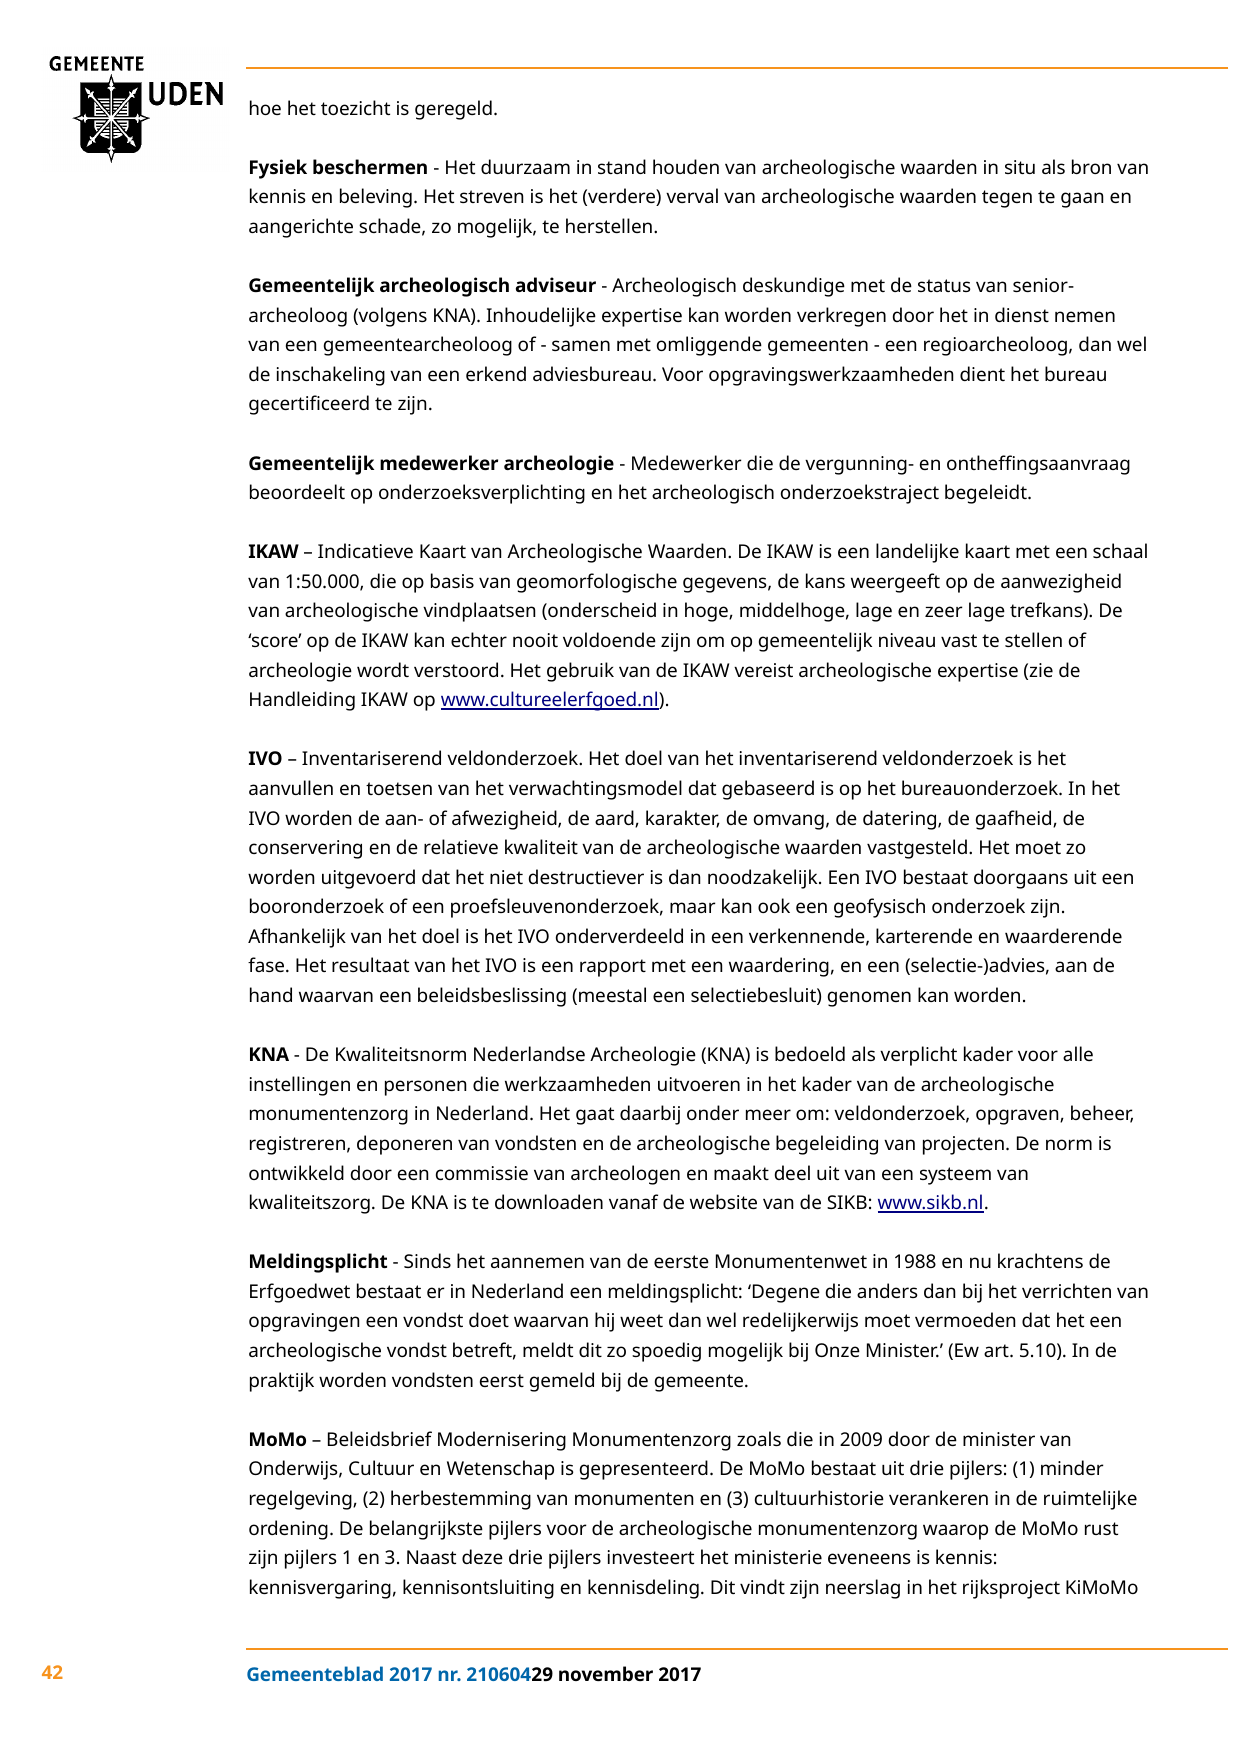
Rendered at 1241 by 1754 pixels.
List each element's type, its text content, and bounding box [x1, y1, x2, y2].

text Gemeentelijk archeologisch adviseur - Archeologisch deskundige met de status van senior-archeoloog (volgens KNA). Inhoudelijke expertise kan worden verkregen door het in dienst nemen van een gemeentearcheoloog of - samen met omliggende gemeenten - een regioarcheoloog, dan wel de inschakeling van een erkend adviesbureau. Voor opgravingswerkzaamheden dient het bureau gecertificeerd te zijn. [248, 272, 1152, 416]
text Meldingsplicht - Sinds het aannemen van de eerste Monumentenwet in 1988 en nu krachtens de Erfgoedwet bestaat er in Nederland een meldingsplicht: ‘Degene die anders dan bij het verrichten van opgravingen een vondst doet waarvan hij weet dan wel redelijkerwijs moet vermoeden dat het een archeologische vondst betreft, meldt dit zo spoedig mogelijk bij Onze Minister.’ (Ew art. 5.10). In de praktijk worden vondsten eerst gemeld bij de gemeente. [248, 1248, 1152, 1393]
text KNA - De Kwaliteitsnorm Nederlandse Archeologie (KNA) is bedoeld als verplicht kader voor alle instellingen en personen die werkzaamheden uitvoeren in het kader van de archeologische monumentenzorg in Nederland. Het gaat daarbij onder meer om: veldonderzoek, opgraven, beheer, registreren, deponeren van vondsten en de archeologische begeleiding van projecten. De norm is ontwikkeld door een commissie van archeologen en maakt deel uit van een systeem van kwaliteitszorg. De KNA is te downloaden vanaf de website van de SIKB: www.sikb.nl. [248, 1041, 1152, 1215]
text IVO – Inventariserend veldonderzoek. Het doel van het inventariserend veldonderzoek is het aanvullen en toetsen van het verwachtingsmodel dat gebaseerd is op het bureauonderzoek. In het IVO worden de aan- of afwezigheid, de aard, karakter, de omvang, de datering, de gaafheid, de conservering en de relatieve kwaliteit van de archeologische waarden vastgesteld. Het moet zo worden uitgevoerd dat het niet destructiever is dan noodzakelijk. Een IVO bestaat doorgaans uit een booronderzoek of een proefsleuvenonderzoek, maar kan ook een geofysisch onderzoek zijn. Afhankelijk van het doel is het IVO onderverdeeld in een verkennende, karterende en waarderende fase. Het resultaat van het IVO is een rapport met een waardering, en een (selectie-)advies, aan de hand waarvan een beleidsbeslissing (meestal een selectiebesluit) genomen kan worden. [248, 746, 1152, 1008]
text Gemeentelijk medewerker archeologie - Medewerker die de vergunning- en ontheffingsaanvraag beoordeelt op onderzoeksverplichting en het archeologisch onderzoekstraject begeleidt. [248, 450, 1152, 505]
text MoMo – Beleidsbrief Modernisering Monumentenzorg zoals die in 2009 door de minister van Onderwijs, Cultuur en Wetenschap is gepresenteerd. De MoMo bestaat uit drie pijlers: (1) minder regelgeving, (2) herbestemming van monumenten en (3) cultuurhistorie verankeren in de ruimtelijke ordening. De belangrijkste pijlers voor de archeologische monumentenzorg waarop de MoMo rust zijn pijlers 1 en 3. Naast deze drie pijlers investeert het ministerie eveneens is kennis: kennisvergaring, kennisontsluiting en kennisdeling. Dit vindt zijn neerslag in het rijksproject KiMoMo [248, 1426, 1152, 1600]
text IKAW – Indicatieve Kaart van Archeologische Waarden. De IKAW is een landelijke kaart met een schaal van 1:50.000, die op basis van geomorfologische gegevens, de kans weergeeft op de aanwezigheid van archeologische vindplaatsen (onderscheid in hoge, middelhoge, lage en zeer lage trefkans). De ‘score’ op de IKAW kan echter nooit voldoende zijn om op gemeentelijk niveau vast te stellen of archeologie wordt verstoord. Het gebruik van de IKAW vereist archeologische expertise (zie de Handleiding IKAW op www.cultureelerfgoed.nl). [248, 538, 1152, 712]
text hoe het toezicht is geregeld. [248, 95, 1152, 121]
text Fysiek beschermen - Het duurzaam in stand houden van archeologische waarden in situ als bron van kennis en beleving. Het streven is het (verdere) verval van archeologische waarden tegen te gaan en aangerichte schade, zo mogelijk, te herstellen. [248, 154, 1152, 239]
picture [41, 47, 231, 172]
